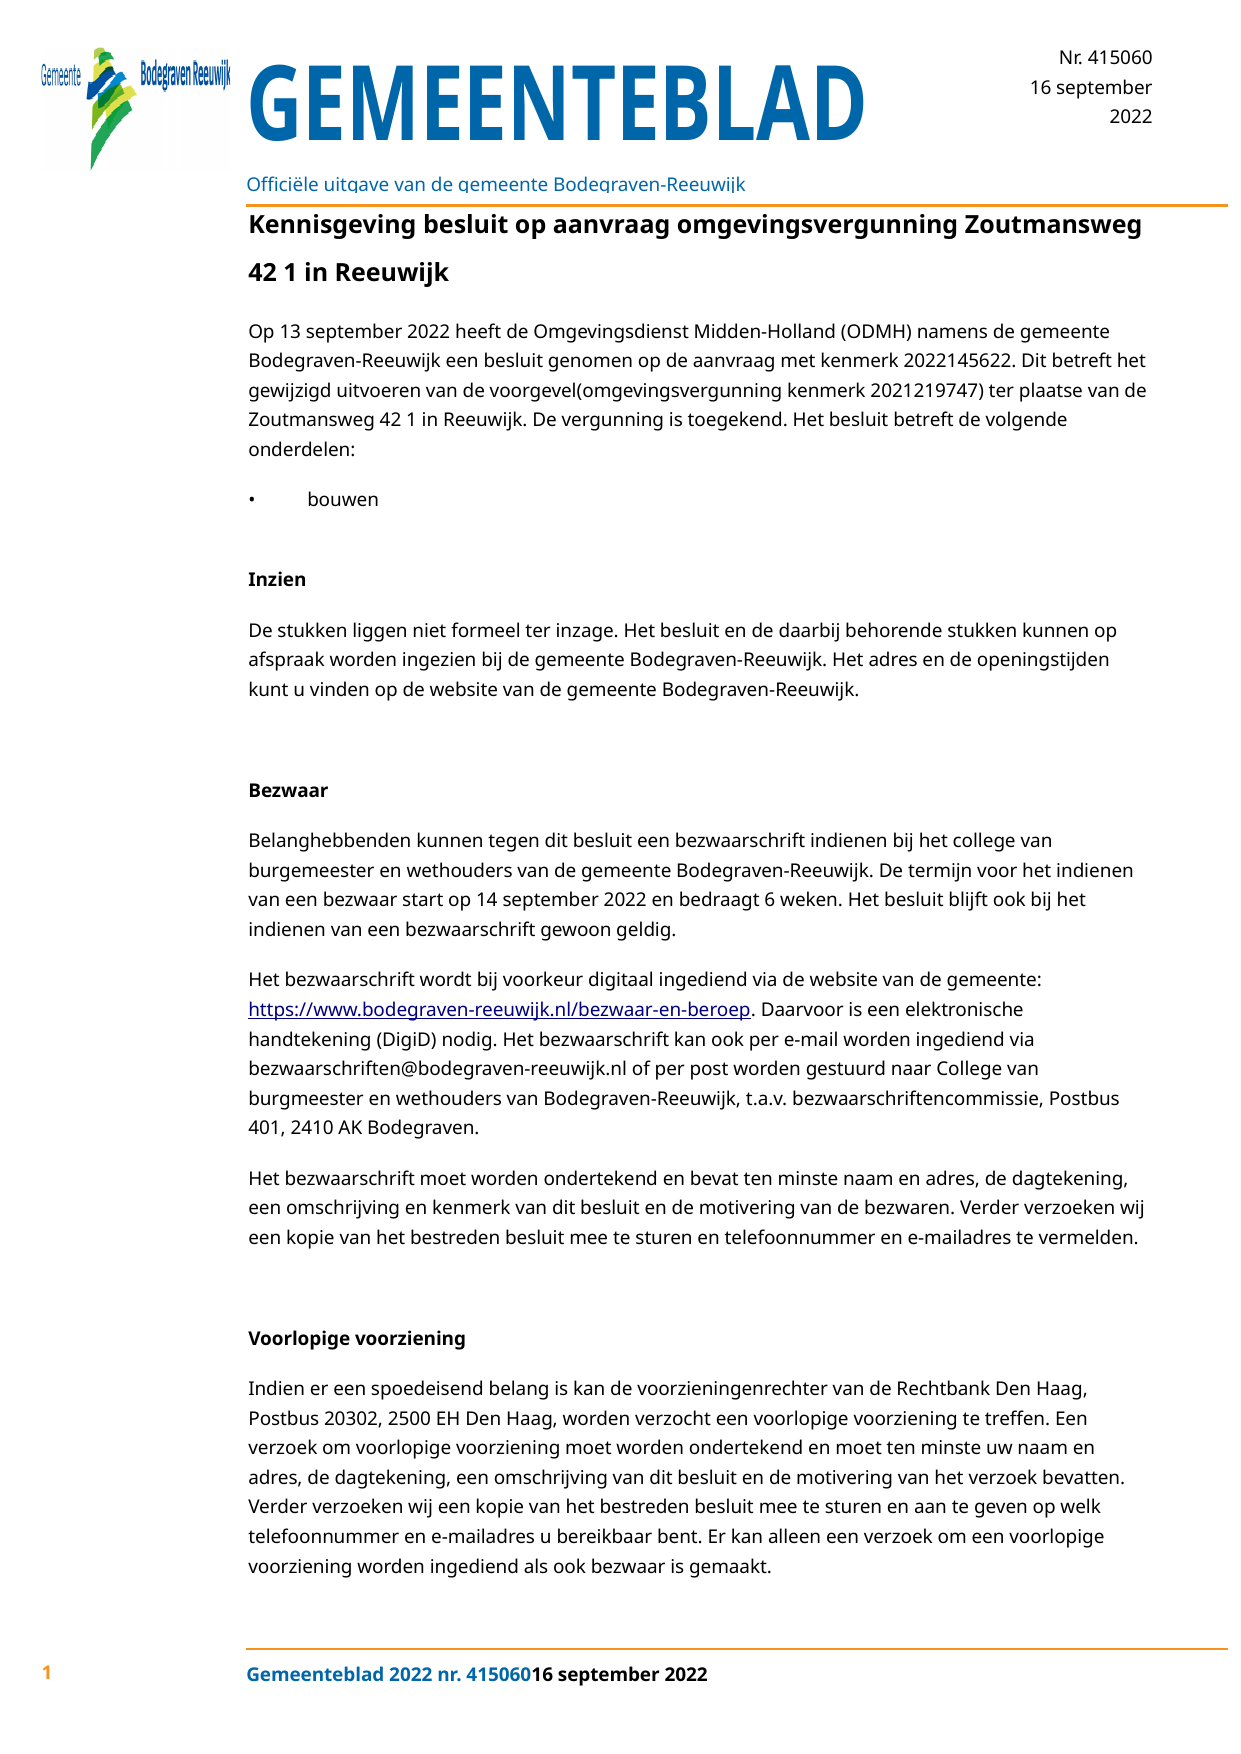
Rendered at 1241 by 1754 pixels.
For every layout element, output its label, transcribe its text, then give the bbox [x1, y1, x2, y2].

text Kennisgeving besluit op aanvraag omgevingsvergunning Zoutmansweg 42 1 in Reeuwijk [248, 207, 1152, 288]
text Het bezwaarschrift wordt bij voorkeur digitaal ingediend via de website van de gemeente: https://www.bodegraven-reeuwijk.nl/bezwaar-en-beroep. Daarvoor is een elektronische handtekening (DigiD) nodig. Het bezwaarschrift kan ook per e-mail worden ingediend via bezwaarschriften@bodegraven-reeuwijk.nl of per post worden gestuurd naar College van burgmeester en wethouders van Bodegraven-Reeuwijk, t.a.v. bezwaarschriftencommissie, Postbus 401, 2410 AK Bodegraven. [248, 967, 1152, 1140]
text Indien er een spoedeisend belang is kan de voorzieningenrechter van de Rechtbank Den Haag, Postbus 20302, 2500 EH Den Haag, worden verzocht een voorlopige voorziening te treffen. Een verzoek om voorlopige voorziening moet worden ondertekend en moet ten minste uw naam en adres, de dagtekening, een omschrijving van dit besluit en de motivering van het verzoek bevatten. Verder verzoeken wij een kopie van het bestreden besluit mee te sturen en aan te geven op welk telefoonnummer en e-mailadres u bereikbaar bent. Er kan alleen een verzoek om een voorlopige voorziening worden ingediend als ook bezwaar is gemaakt. [248, 1375, 1152, 1579]
text Belanghebbenden kunnen tegen dit besluit een bezwaarschrift indienen bij het college van burgemeester en wethouders van de gemeente Bodegraven-Reeuwijk. De termijn voor het indienen van een bezwaar start op 14 september 2022 en bedraagt 6 weken. Het besluit blijft ook bij het indienen van een bezwaarschrift gewoon geldig. [248, 827, 1152, 942]
list bouwen [248, 487, 1152, 512]
text Bezwaar [248, 777, 1152, 803]
text Op 13 september 2022 heeft de Omgevingsdienst Midden-Holland (ODMH) namens de gemeente Bodegraven-Reeuwijk een besluit genomen op de aanvraag met kenmerk 2022145622. Dit betreft het gewijzigd uitvoeren van de voorgevel(omgevingsvergunning kenmerk 2021219747) ter plaatse van de Zoutmansweg 42 1 in Reeuwijk. De vergunning is toegekend. Het besluit betreft de volgende onderdelen: [248, 318, 1152, 462]
text De stukken liggen niet formeel ter inzage. Het besluit en de daarbij behorende stukken kunnen op afspraak worden ingezien bij de gemeente Bodegraven-Reeuwijk. Het adres en de openingstijden kunt u vinden op de website van de gemeente Bodegraven-Reeuwijk. [248, 617, 1152, 702]
picture [41, 47, 231, 172]
text Het bezwaarschrift moet worden ondertekend en bevat ten minste naam en adres, de dagtekening, een omschrijving en kenmerk van dit besluit en de motivering van de bezwaren. Verder verzoeken wij een kopie van het bestreden besluit mee te sturen en telefoonnummer en e-mailadres te vermelden. [248, 1165, 1152, 1250]
text Inzien [248, 567, 1152, 592]
text Voorlopige voorziening [248, 1325, 1152, 1351]
